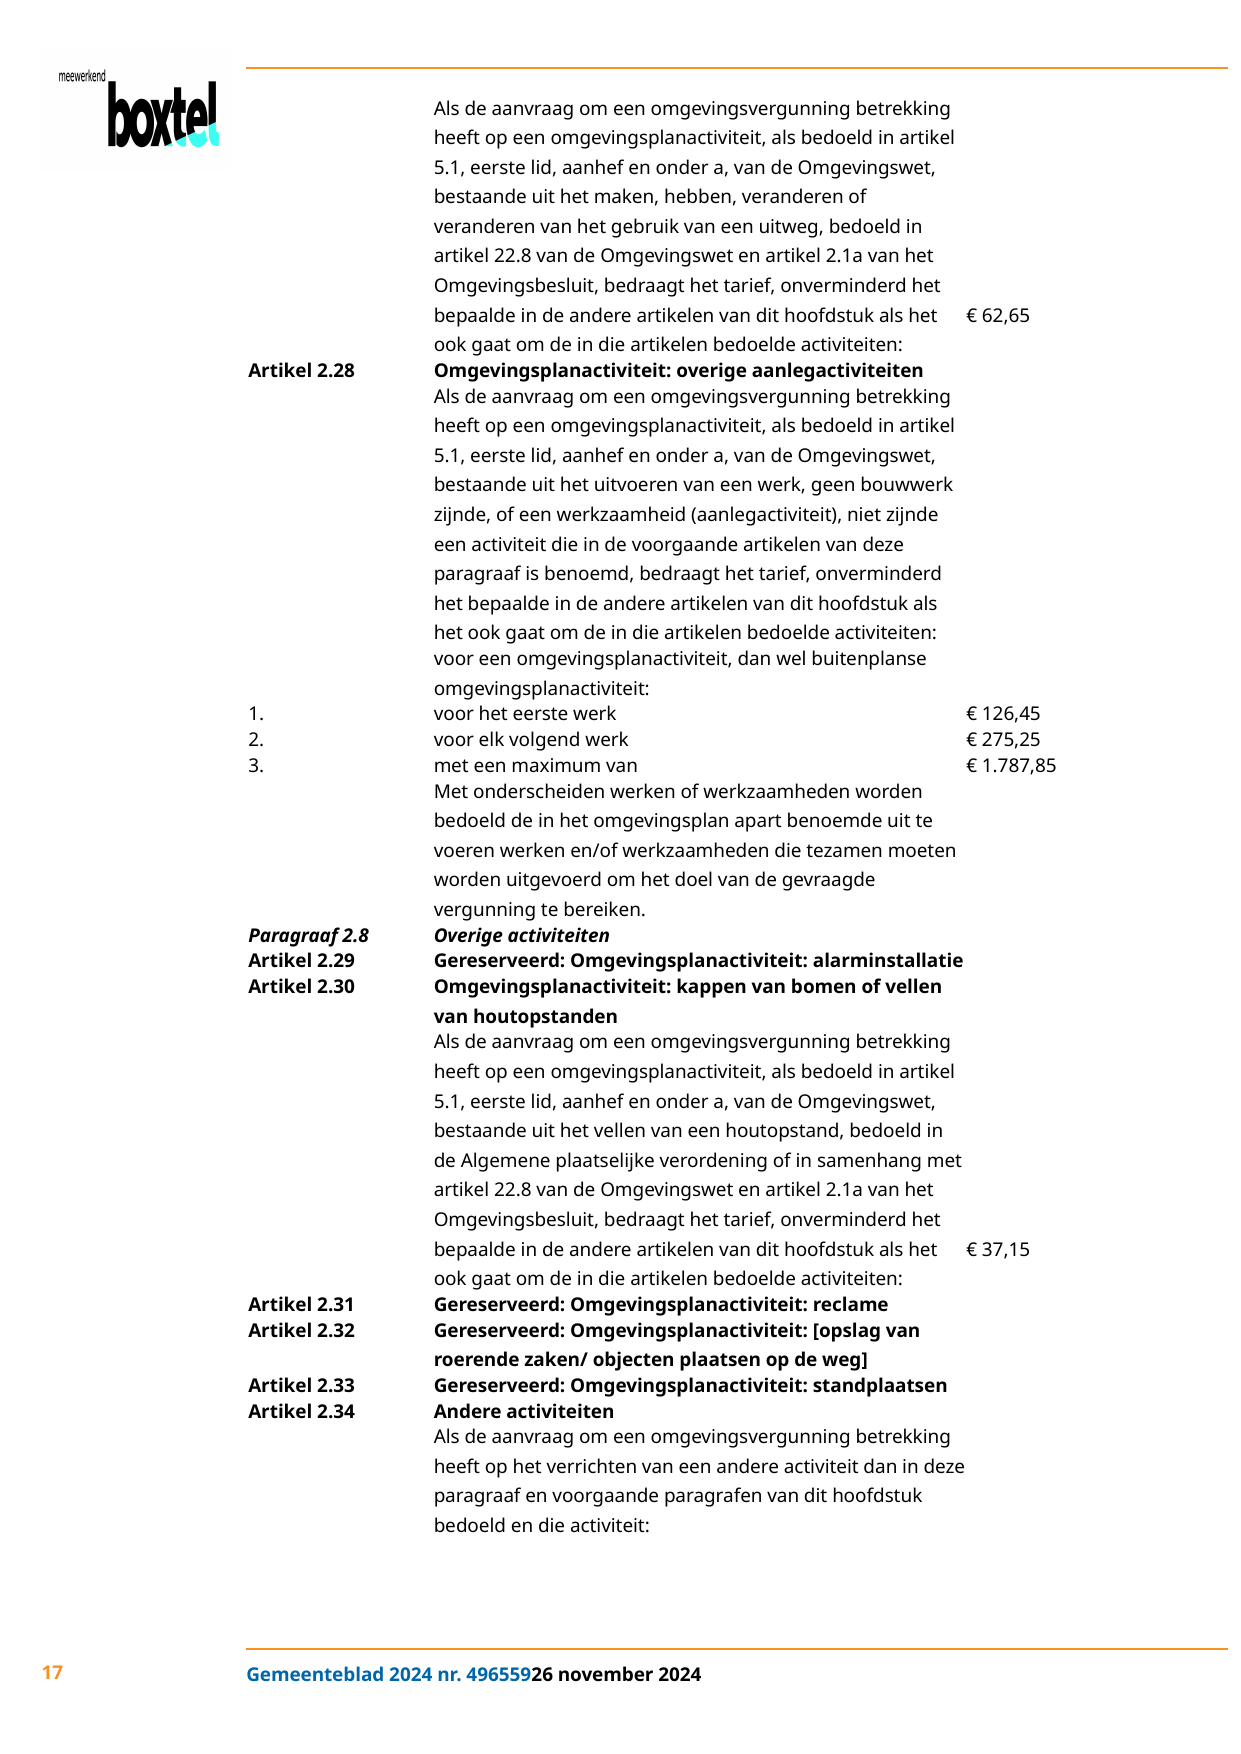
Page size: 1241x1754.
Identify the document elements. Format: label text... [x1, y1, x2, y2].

table_cell € 275,25 [966, 726, 1152, 752]
table_cell 1. [248, 701, 433, 726]
table_cell [248, 1424, 433, 1538]
table_cell [966, 383, 1152, 645]
table_cell [248, 1029, 433, 1291]
table_cell Gereserveerd: Omgevingsplanactiviteit: reclame [434, 1291, 966, 1317]
table_cell Paragraaf 2.8 [248, 922, 433, 948]
table_cell [966, 1372, 1152, 1398]
table_cell € 126,45 [966, 701, 1152, 726]
table_cell € 1.787,85 [966, 752, 1152, 778]
table_cell [966, 778, 1152, 922]
table_cell [248, 645, 433, 701]
table_cell Overige activiteiten [434, 922, 966, 948]
picture [41, 47, 231, 172]
table_cell met een maximum van [434, 752, 966, 778]
table_cell € 37,15 [966, 1029, 1152, 1291]
table_cell Als de aanvraag om een omgevingsvergunning betrekking heeft op een omgevingsplanactiviteit, als bedoeld in artikel 5.1, eerste lid, aanhef en onder a, van de Omgevingswet, bestaande uit het uitvoeren van een werk, geen bouwwerk zijnde, of een werkzaamheid (aanlegactiviteit), niet zijnde een activiteit die in de voorgaande artikelen van deze paragraaf is benoemd, bedraagt het tarief, onverminderd het bepaalde in de andere artikelen van dit hoofdstuk als het ook gaat om de in die artikelen bedoelde activiteiten: [434, 383, 966, 645]
table_cell [966, 973, 1152, 1029]
table_cell Als de aanvraag om een omgevingsvergunning betrekking heeft op het verrichten van een andere activiteit dan in deze paragraaf en voorgaande paragrafen van dit hoofdstuk bedoeld en die activiteit: [434, 1424, 966, 1538]
table_cell [966, 357, 1152, 383]
table_cell [966, 922, 1152, 948]
table_cell 2. [248, 726, 433, 752]
table_cell voor het eerste werk [434, 701, 966, 726]
table_cell Gereserveerd: Omgevingsplanactiviteit: standplaatsen [434, 1372, 966, 1398]
table_cell Artikel 2.29 [248, 948, 433, 973]
table_cell Omgevingsplanactiviteit: kappen van bomen of vellen van houtopstanden [434, 973, 966, 1029]
table_cell [966, 948, 1152, 973]
table_cell [248, 383, 433, 645]
table_cell Artikel 2.31 [248, 1291, 433, 1317]
table_cell € 62,65 [966, 95, 1152, 357]
table_cell voor een omgevingsplanactiviteit, dan wel buitenplanse omgevingsplanactiviteit: [434, 645, 966, 701]
table_cell [248, 778, 433, 922]
table_cell Als de aanvraag om een omgevingsvergunning betrekking heeft op een omgevingsplanactiviteit, als bedoeld in artikel 5.1, eerste lid, aanhef en onder a, van de Omgevingswet, bestaande uit het maken, hebben, veranderen of veranderen van het gebruik van een uitweg, bedoeld in artikel 22.8 van de Omgevingswet en artikel 2.1a van het Omgevingsbesluit, bedraagt het tarief, onverminderd het bepaalde in de andere artikelen van dit hoofdstuk als het ook gaat om de in die artikelen bedoelde activiteiten: [434, 95, 966, 357]
table_cell Gereserveerd: Omgevingsplanactiviteit: alarminstallatie [434, 948, 966, 973]
table_cell Andere activiteiten [434, 1398, 966, 1423]
table_cell [966, 1317, 1152, 1372]
table_cell [966, 645, 1152, 701]
table_cell Met onderscheiden werken of werkzaamheden worden bedoeld de in het omgevingsplan apart benoemde uit te voeren werken en/of werkzaamheden die tezamen moeten worden uitgevoerd om het doel van de gevraagde vergunning te bereiken. [434, 778, 966, 922]
table_cell Artikel 2.33 [248, 1372, 433, 1398]
table_cell Als de aanvraag om een omgevingsvergunning betrekking heeft op een omgevingsplanactiviteit, als bedoeld in artikel 5.1, eerste lid, aanhef en onder a, van de Omgevingswet, bestaande uit het vellen van een houtopstand, bedoeld in de Algemene plaatselijke verordening of in samenhang met artikel 22.8 van de Omgevingswet en artikel 2.1a van het Omgevingsbesluit, bedraagt het tarief, onverminderd het bepaalde in de andere artikelen van dit hoofdstuk als het ook gaat om de in die artikelen bedoelde activiteiten: [434, 1029, 966, 1291]
table_cell 3. [248, 752, 433, 778]
table_cell voor elk volgend werk [434, 726, 966, 752]
table_cell Artikel 2.30 [248, 973, 433, 1029]
table_cell Artikel 2.32 [248, 1317, 433, 1372]
table_cell [248, 95, 433, 357]
table_cell [966, 1291, 1152, 1317]
table_cell [966, 1424, 1152, 1538]
table_cell Artikel 2.28 [248, 357, 433, 383]
table_cell Omgevingsplanactiviteit: overige aanlegactiviteiten [434, 357, 966, 383]
table_cell [966, 1398, 1152, 1423]
table_cell Artikel 2.34 [248, 1398, 433, 1423]
table_cell Gereserveerd: Omgevingsplanactiviteit: [opslag van roerende zaken/ objecten plaatsen op de weg] [434, 1317, 966, 1372]
